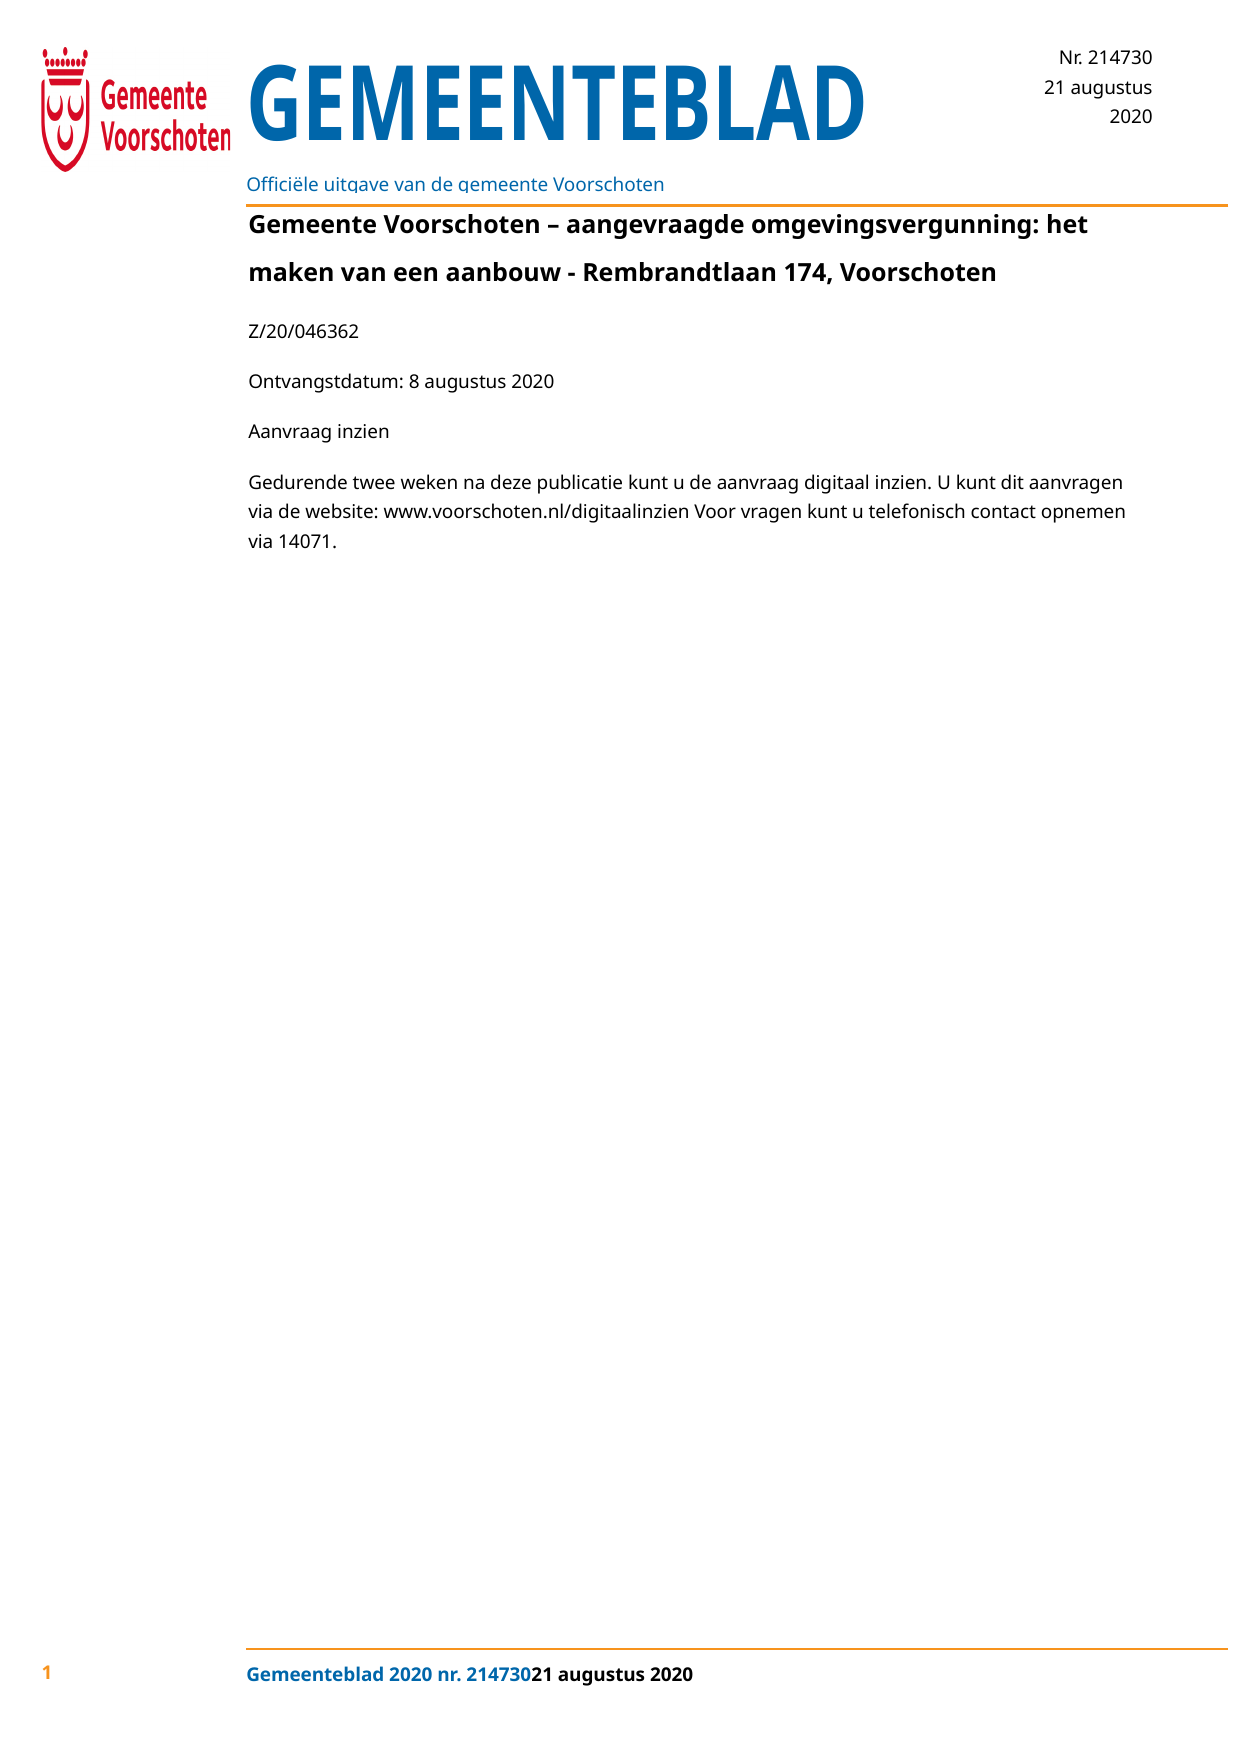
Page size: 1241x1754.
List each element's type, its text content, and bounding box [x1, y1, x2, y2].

text Gemeente Voorschoten – aangevraagde omgevingsvergunning: het maken van een aanbouw - Rembrandtlaan 174, Voorschoten [248, 207, 1152, 288]
picture [41, 47, 231, 172]
text Aanvraag inzien [248, 419, 1152, 444]
text Z/20/046362 [248, 318, 1152, 344]
text Gedurende twee weken na deze publicatie kunt u de aanvraag digitaal inzien. U kunt dit aanvragen via de website: www.voorschoten.nl/digitaalinzien Voor vragen kunt u telefonisch contact opnemen via 14071. [248, 469, 1152, 554]
text Ontvangstdatum: 8 augustus 2020 [248, 368, 1152, 394]
